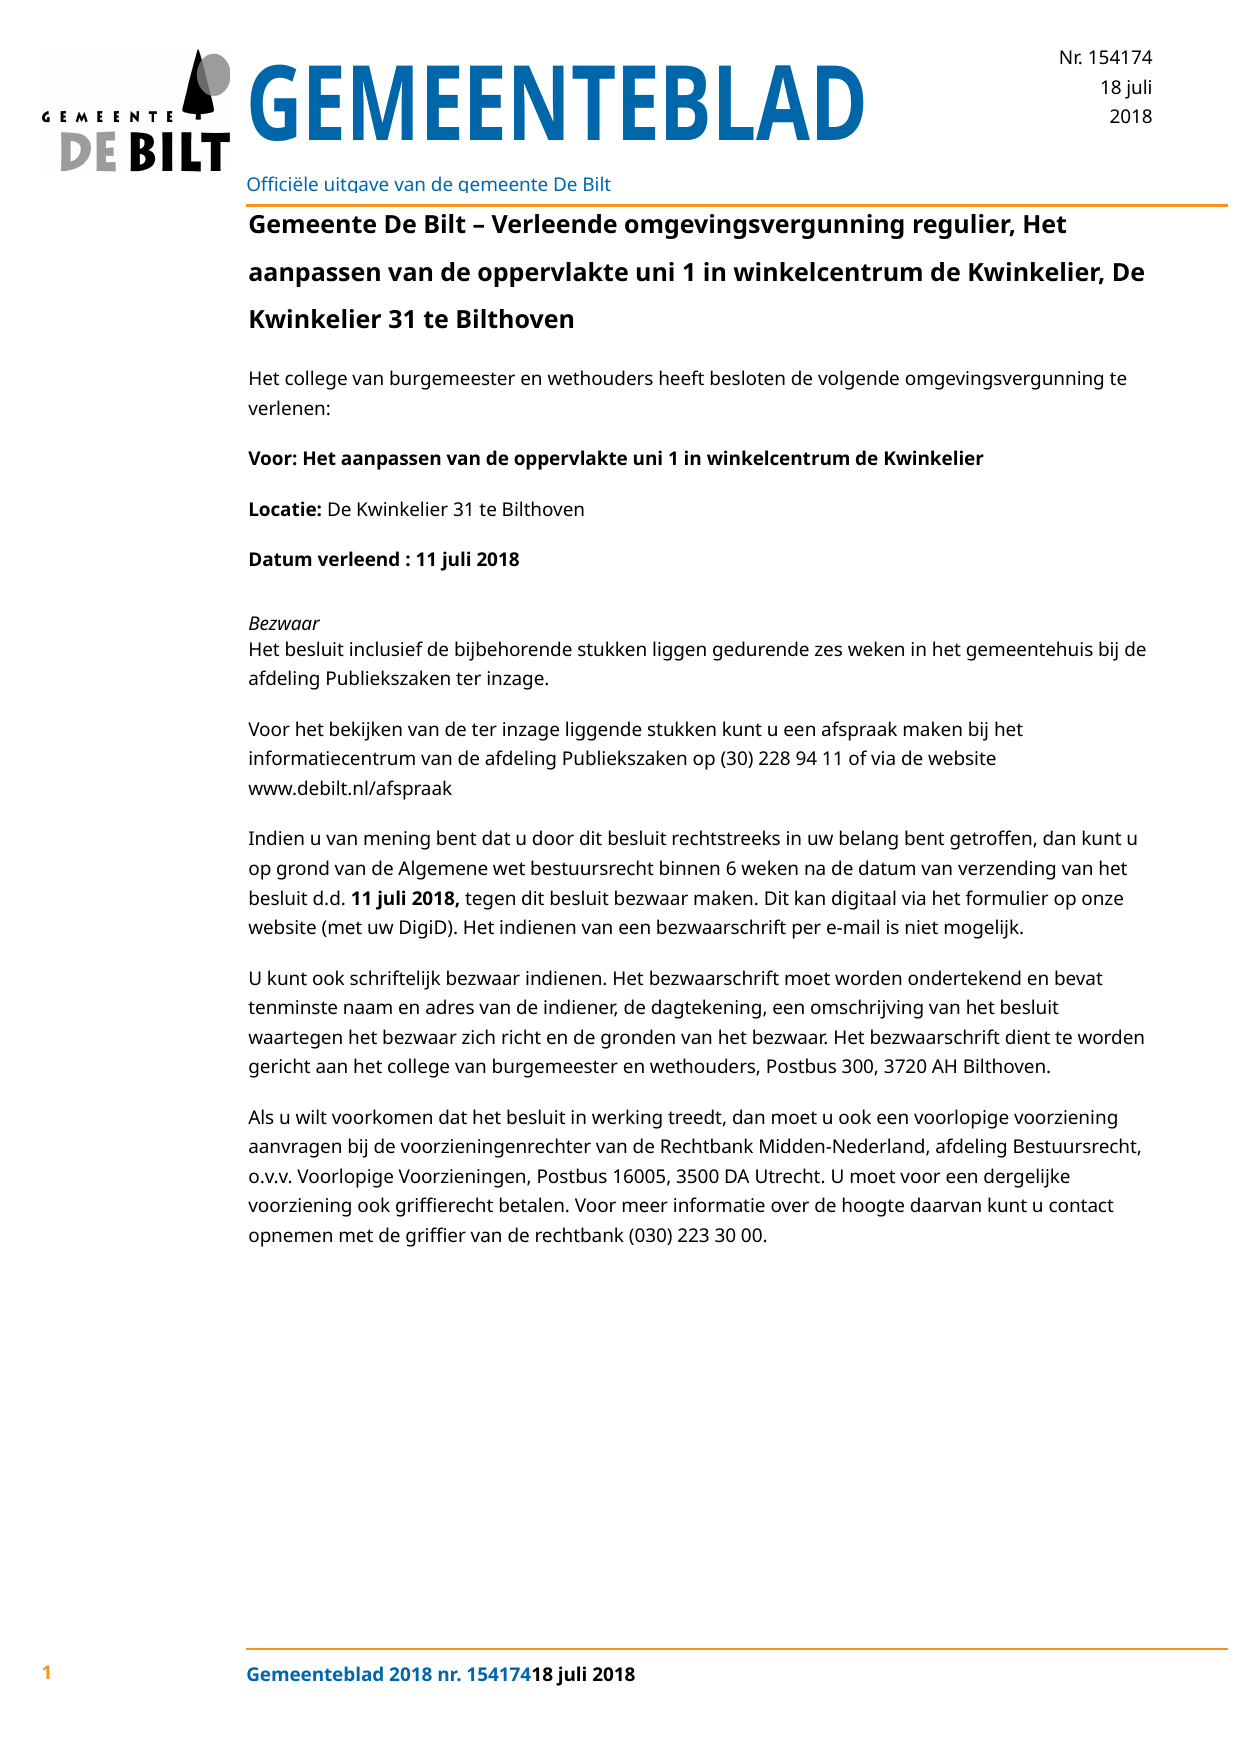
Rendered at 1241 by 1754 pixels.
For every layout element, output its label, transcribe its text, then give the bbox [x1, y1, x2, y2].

text Gemeente De Bilt – Verleende omgevingsvergunning regulier, Het aanpassen van de oppervlakte uni 1 in winkelcentrum de Kwinkelier, De Kwinkelier 31 te Bilthoven [248, 207, 1152, 336]
text Het besluit inclusief de bijbehorende stukken liggen gedurende zes weken in het gemeentehuis bij de afdeling Publiekszaken ter inzage. [248, 636, 1152, 691]
text Bezwaar [248, 610, 1152, 636]
text Datum verleend : 11 juli 2018 [248, 546, 1152, 572]
text U kunt ook schriftelijk bezwaar indienen. Het bezwaarschrift moet worden ondertekend en bevat tenminste naam en adres van de indiener, de dagtekening, een omschrijving van het besluit waartegen het bezwaar zich richt en de gronden van het bezwaar. Het bezwaarschrift dient te worden gericht aan het college van burgemeester en wethouders, Postbus 300, 3720 AH Bilthoven. [248, 965, 1152, 1079]
text Het college van burgemeester en wethouders heeft besloten de volgende omgevingsvergunning te verlenen: [248, 366, 1152, 421]
text Voor: Het aanpassen van de oppervlakte uni 1 in winkelcentrum de Kwinkelier [248, 446, 1152, 471]
text Als u wilt voorkomen dat het besluit in werking treedt, dan moet u ook een voorlopige voorziening aanvragen bij de voorzieningenrechter van de Rechtbank Midden-Nederland, afdeling Bestuursrecht, o.v.v. Voorlopige Voorzieningen, Postbus 16005, 3500 DA Utrecht. U moet voor een dergelijke voorziening ook griffierecht betalen. Voor meer informatie over de hoogte daarvan kunt u contact opnemen met de griffier van de rechtbank (030) 223 30 00. [248, 1104, 1152, 1248]
text Voor het bekijken van de ter inzage liggende stukken kunt u een afspraak maken bij het informatiecentrum van de afdeling Publiekszaken op (30) 228 94 11 of via de website www.debilt.nl/afspraak [248, 716, 1152, 801]
picture [41, 47, 231, 172]
text Indien u van mening bent dat u door dit besluit rechtstreeks in uw belang bent getroffen, dan kunt u op grond van de Algemene wet bestuursrecht binnen 6 weken na de datum van verzending van het besluit d.d. 11 juli 2018, tegen dit besluit bezwaar maken. Dit kan digitaal via het formulier op onze website (met uw DigiD). Het indienen van een bezwaarschrift per e-mail is niet mogelijk. [248, 826, 1152, 940]
text Locatie: De Kwinkelier 31 te Bilthoven [248, 496, 1152, 522]
